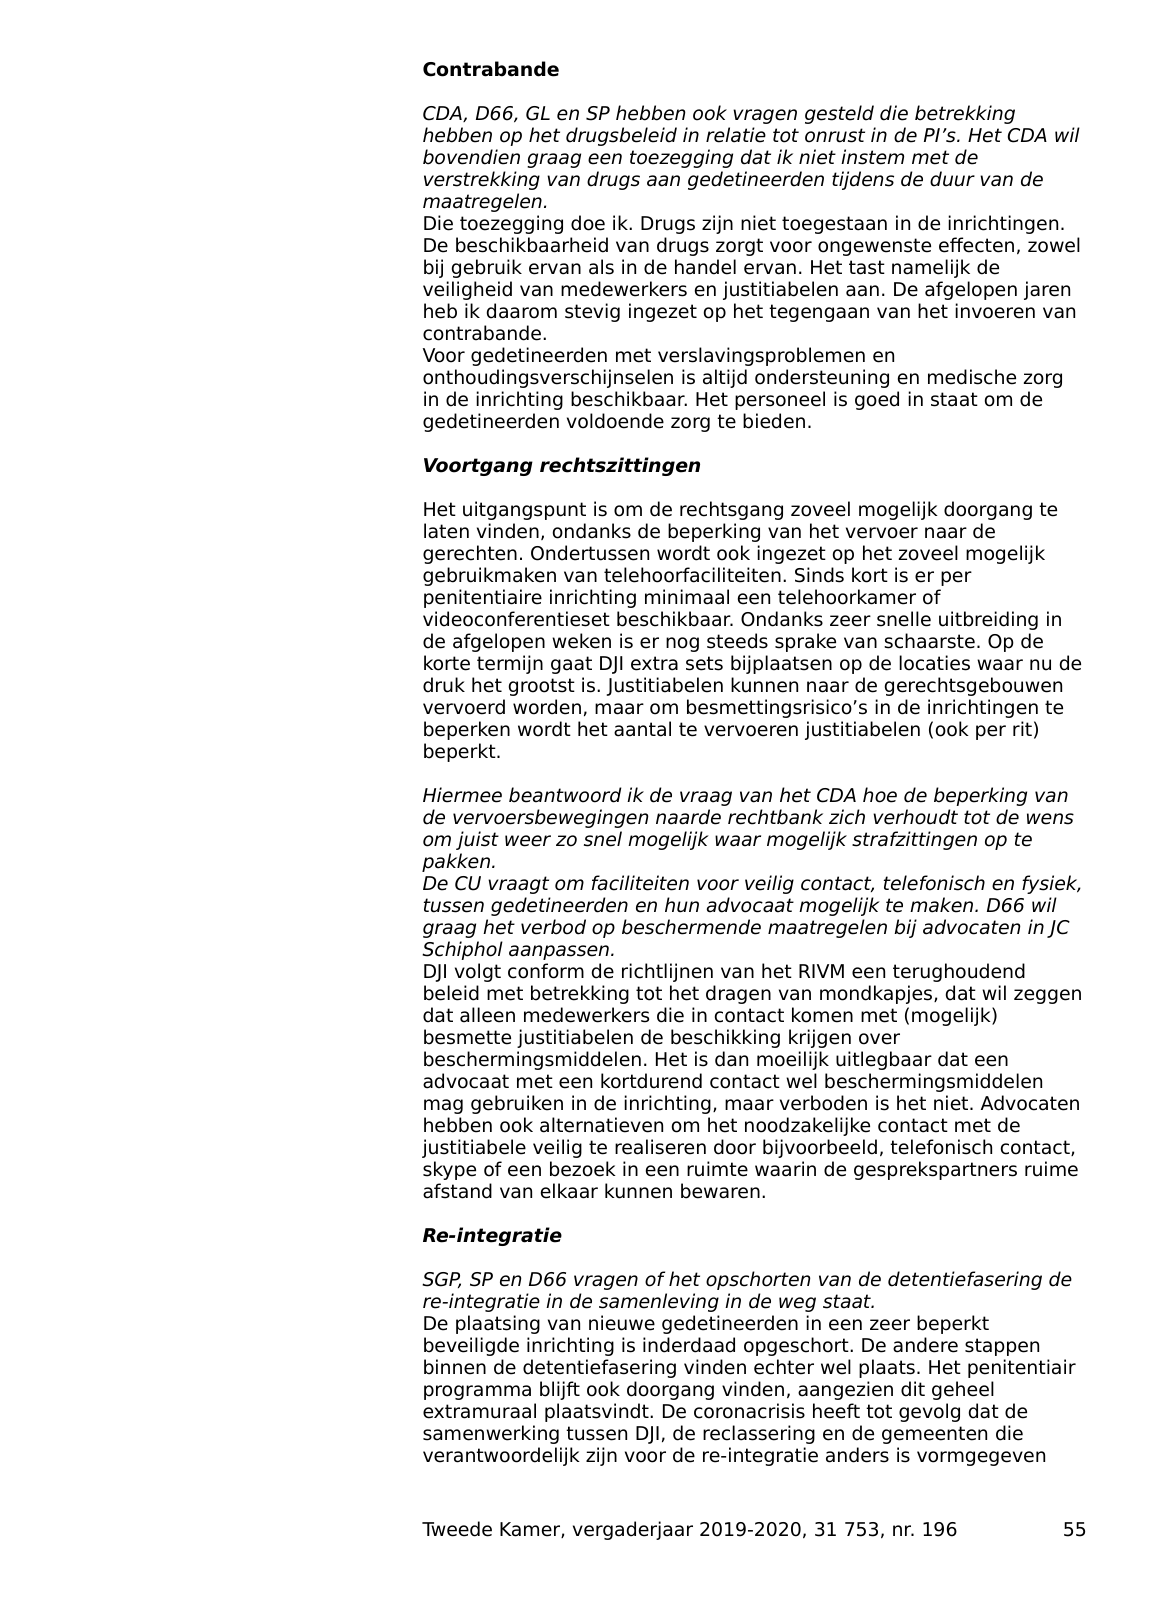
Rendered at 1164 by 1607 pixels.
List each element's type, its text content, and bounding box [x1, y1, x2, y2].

text CDA, D66, GL en SP hebben ook vragen gesteld die betrekking hebben op het drugsbeleid in relatie tot onrust in de PI’s. Het CDA wil bovendien graag een toezegging dat ik niet instem met de verstrekking van drugs aan gedetineerden tijdens de duur van de maatregelen. [422, 103, 1087, 213]
subtitle Re-integratie [422, 1225, 1087, 1247]
text De plaatsing van nieuwe gedetineerden in een zeer beperkt beveiligde inrichting is inderdaad opgeschort. De andere stappen binnen de detentiefasering vinden echter wel plaats. Het penitentiair programma blijft ook doorgang vinden, aangezien dit geheel extramuraal plaatsvindt. De coronacrisis heeft tot gevolg dat de samenwerking tussen DJI, de reclassering en de gemeenten die verantwoordelijk zijn voor de re-integratie anders is vormgegeven [422, 1313, 1087, 1467]
text Hiermee beantwoord ik de vraag van het CDA hoe de beperking van de vervoersbewegingen naarde rechtbank zich verhoudt tot de wens om juist weer zo snel mogelijk waar mogelijk strafzittingen op te pakken. [422, 785, 1087, 873]
text Het uitgangspunt is om de rechtsgang zoveel mogelijk doorgang te laten vinden, ondanks de beperking van het vervoer naar de gerechten. Ondertussen wordt ook ingezet op het zoveel mogelijk gebruikmaken van telehoorfaciliteiten. Sinds kort is er per penitentiaire inrichting minimaal een telehoorkamer of videoconferentieset beschikbaar. Ondanks zeer snelle uitbreiding in de afgelopen weken is er nog steeds sprake van schaarste. Op de korte termijn gaat DJI extra sets bijplaatsen op de locaties waar nu de druk het grootst is. Justitiabelen kunnen naar de gerechtsgebouwen vervoerd worden, maar om besmettingsrisico’s in de inrichtingen te beperken wordt het aantal te vervoeren justitiabelen (ook per rit) beperkt. [422, 499, 1087, 763]
subtitle Voortgang rechtszittingen [422, 455, 1087, 477]
text DJI volgt conform de richtlijnen van het RIVM een terughoudend beleid met betrekking tot het dragen van mondkapjes, dat wil zeggen dat alleen medewerkers die in contact komen met (mogelijk) besmette justitiabelen de beschikking krijgen over beschermingsmiddelen. Het is dan moeilijk uitlegbaar dat een advocaat met een kortdurend contact wel beschermingsmiddelen mag gebruiken in de inrichting, maar verboden is het niet. Advocaten hebben ook alternatieven om het noodzakelijke contact met de justitiabele veilig te realiseren door bijvoorbeeld, telefonisch contact, skype of een bezoek in een ruimte waarin de gesprekspartners ruime afstand van elkaar kunnen bewaren. [422, 961, 1087, 1203]
text Voor gedetineerden met verslavingsproblemen en onthoudingsverschijnselen is altijd ondersteuning en medische zorg in de inrichting beschikbaar. Het personeel is goed in staat om de gedetineerden voldoende zorg te bieden. [422, 345, 1087, 433]
text SGP, SP en D66 vragen of het opschorten van de detentiefasering de re-integratie in de samenleving in de weg staat. [422, 1269, 1087, 1313]
text Die toezegging doe ik. Drugs zijn niet toegestaan in de inrichtingen. De beschikbaarheid van drugs zorgt voor ongewenste effecten, zowel bij gebruik ervan als in de handel ervan. Het tast namelijk de veiligheid van medewerkers en justitiabelen aan. De afgelopen jaren heb ik daarom stevig ingezet op het tegengaan van het invoeren van contrabande. [422, 213, 1087, 345]
text De CU vraagt om faciliteiten voor veilig contact, telefonisch en fysiek, tussen gedetineerden en hun advocaat mogelijk te maken. D66 wil graag het verbod op beschermende maatregelen bij advocaten in JC Schiphol aanpassen. [422, 873, 1087, 961]
subtitle Contrabande [422, 59, 1087, 81]
